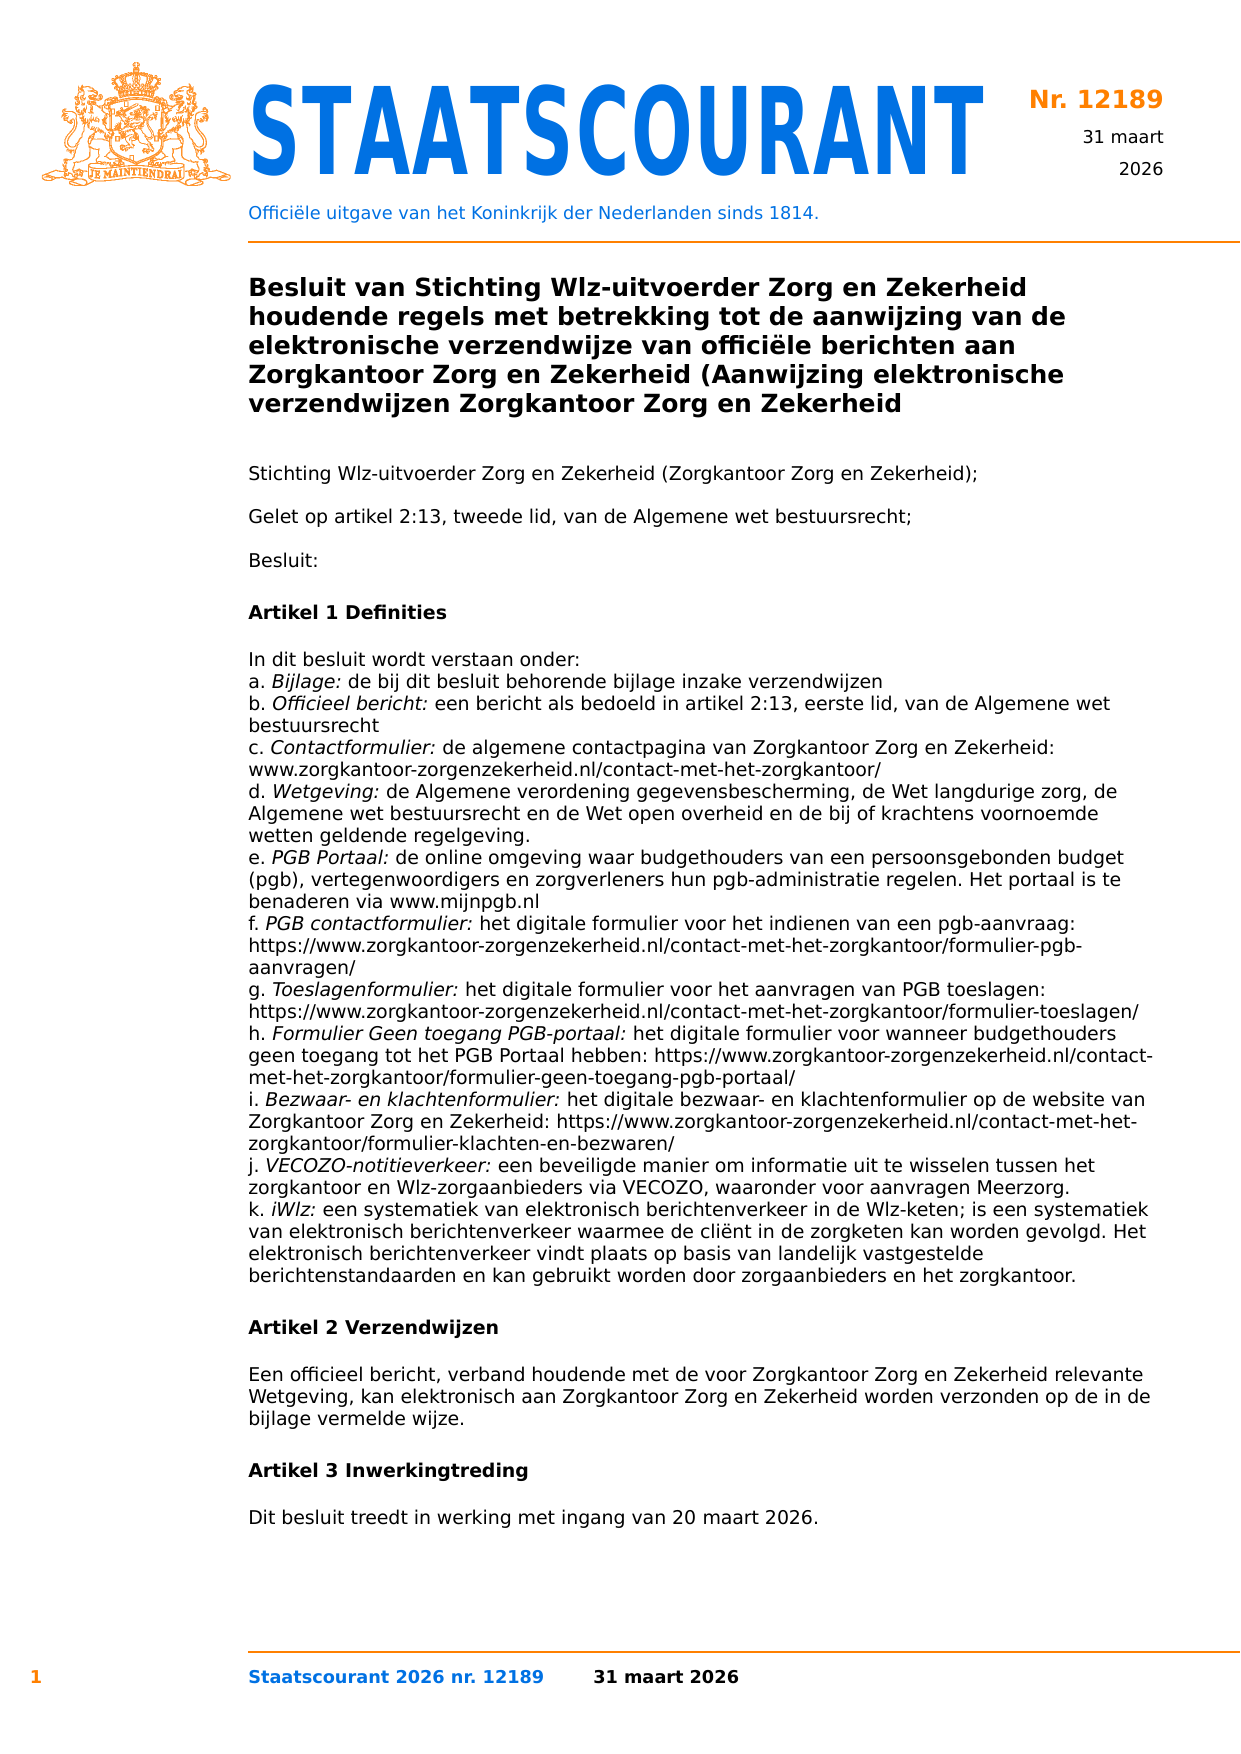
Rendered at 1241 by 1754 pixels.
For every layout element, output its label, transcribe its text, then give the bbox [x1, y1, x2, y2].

text c. Contactformulier: de algemene contactpagina van Zorgkantoor Zorg en Zekerheid: www.zorgkantoor-zorgenzekerheid.nl/contact-met-het-zorgkantoor/ [248, 737, 1163, 781]
text Besluit: [248, 550, 1163, 572]
table_header Nr. 12189 [998, 62, 1240, 121]
text i. Bezwaar- en klachtenformulier: het digitale bezwaar- en klachtenformulier op de website van Zorgkantoor Zorg en Zekerheid: https://www.zorgkantoor-zorgenzekerheid.nl/contact-met-het-zorgkantoor/formulier-klachten-en-bezwaren/ [248, 1089, 1163, 1155]
text Stichting Wlz-uitvoerder Zorg en Zekerheid (Zorgkantoor Zorg en Zekerheid); [248, 463, 1163, 484]
text e. PGB Portaal: de online omgeving waar budgethouders van een persoonsgebonden budget (pgb), vertegenwoordigers en zorgverleners hun pgb-administratie regelen. Het portaal is te benaderen via www.mijnpgb.nl [248, 847, 1163, 913]
text In dit besluit wordt verstaan onder: [248, 649, 1163, 671]
table_cell 2026 [998, 153, 1240, 203]
table_cell 31 maart [998, 121, 1240, 153]
picture [41, 62, 231, 186]
table_header [25, 62, 248, 241]
subtitle Besluit van Stichting Wlz-uitvoerder Zorg en Zekerheid houdende regels met betrekking tot de aanwijzing van de elektronische verzendwijze van officiële berichten aan Zorgkantoor Zorg en Zekerheid (Aanwijzing elektronische verzendwijzen Zorgkantoor Zorg en Zekerheid [248, 273, 1163, 419]
text Dit besluit treedt in werking met ingang van 20 maart 2026. [248, 1507, 1163, 1528]
table_header STAATSCOURANT [248, 62, 998, 203]
text g. Toeslagenformulier: het digitale formulier voor het aanvragen van PGB toeslagen: https://www.zorgkantoor-zorgenzekerheid.nl/contact-met-het-zorgkantoor/formulier-toeslagen/ [248, 979, 1163, 1023]
text j. VECOZO-notitieverkeer: een beveiligde manier om informatie uit te wisselen tussen het zorgkantoor en Wlz-zorgaanbieders via VECOZO, waaronder voor aanvragen Meerzorg. [248, 1155, 1163, 1199]
table_cell Officiële uitgave van het Koninkrijk der Nederlanden sinds 1814. [248, 203, 1240, 241]
subtitle Artikel 2 Verzendwijzen [248, 1317, 1163, 1339]
text d. Wetgeving: de Algemene verordening gegevensbescherming, de Wet langdurige zorg, de Algemene wet bestuursrecht en de Wet open overheid en de bij of krachtens voornoemde wetten geldende regelgeving. [248, 781, 1163, 847]
subtitle Artikel 1 Definities [248, 602, 1163, 624]
text Gelet op artikel 2:13, tweede lid, van de Algemene wet bestuursrecht; [248, 506, 1163, 528]
text h. Formulier Geen toegang PGB-portaal: het digitale formulier voor wanneer budgethouders geen toegang tot het PGB Portaal hebben: https://www.zorgkantoor-zorgenzekerheid.nl/contact-met-het-zorgkantoor/formulier-geen-toegang-pgb-portaal/ [248, 1023, 1163, 1089]
text Een officieel bericht, verband houdende met de voor Zorgkantoor Zorg en Zekerheid relevante Wetgeving, kan elektronisch aan Zorgkantoor Zorg en Zekerheid worden verzonden op de in de bijlage vermelde wijze. [248, 1364, 1163, 1429]
text k. iWlz: een systematiek van elektronisch berichtenverkeer in de Wlz-keten; is een systematiek van elektronisch berichtenverkeer waarmee de cliënt in de zorgketen kan worden gevolgd. Het elektronisch berichtenverkeer vindt plaats op basis van landelijk vastgestelde berichtenstandaarden en kan gebruikt worden door zorgaanbieders en het zorgkantoor. [248, 1199, 1163, 1287]
text a. Bijlage: de bij dit besluit behorende bijlage inzake verzendwijzen [248, 671, 1163, 693]
text b. Officieel bericht: een bericht als bedoeld in artikel 2:13, eerste lid, van de Algemene wet bestuursrecht [248, 693, 1163, 737]
subtitle Artikel 3 Inwerkingtreding [248, 1459, 1163, 1482]
text f. PGB contactformulier: het digitale formulier voor het indienen van een pgb-aanvraag: https://www.zorgkantoor-zorgenzekerheid.nl/contact-met-het-zorgkantoor/formulier-pgb-aanvragen/ [248, 913, 1163, 979]
